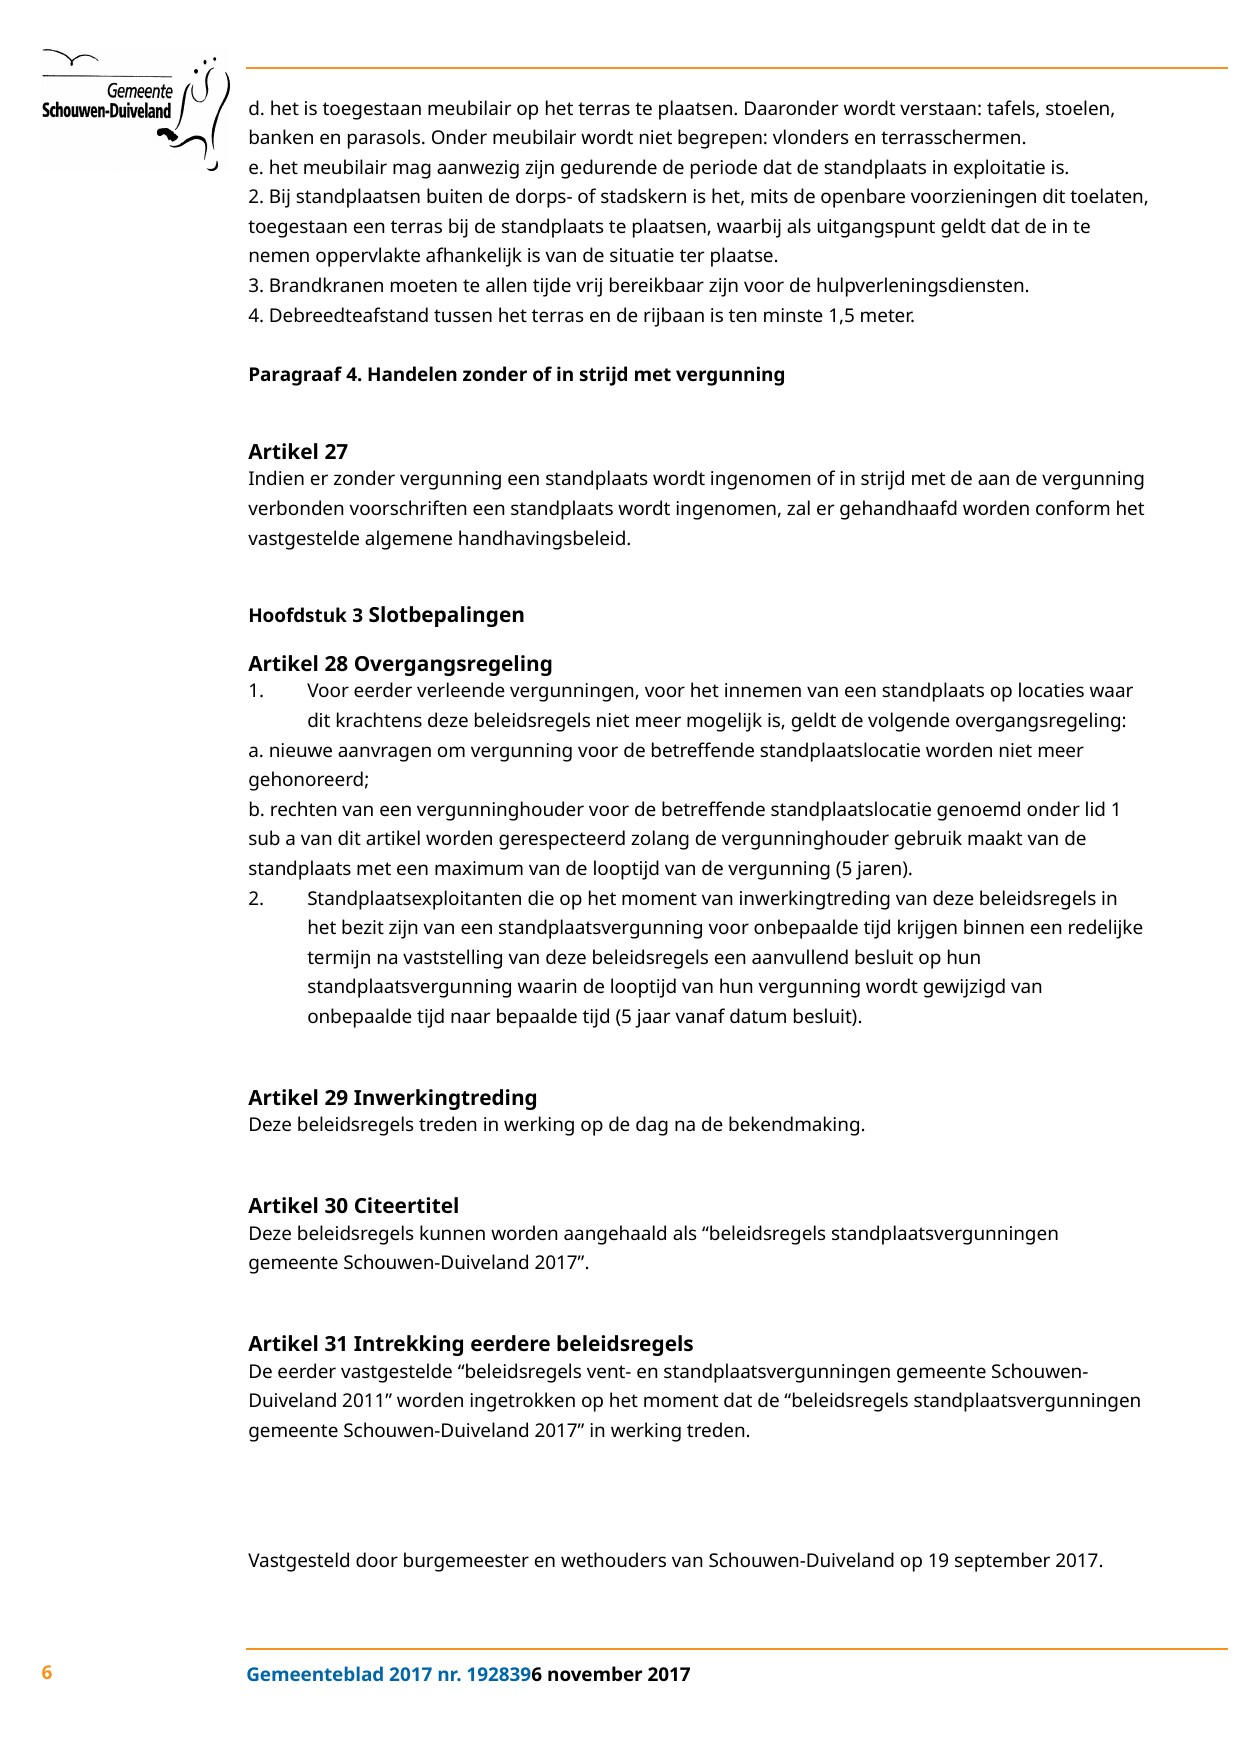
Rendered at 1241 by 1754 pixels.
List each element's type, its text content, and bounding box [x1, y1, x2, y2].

text Artikel 30 Citeertitel [248, 1192, 1152, 1220]
text e. het meubilair mag aanwezig zijn gedurende de periode dat de standplaats in exploitatie is. [248, 154, 1152, 180]
text Paragraaf 4. Handelen zonder of in strijd met vergunning [248, 361, 1152, 387]
text Artikel 27 [248, 437, 1152, 466]
text Deze beleidsregels treden in werking op de dag na de bekendmaking. [248, 1112, 1152, 1137]
text b. rechten van een vergunninghouder voor de betreffende standplaatslocatie genoemd onder lid 1 sub a van dit artikel worden gerespecteerd zolang de vergunninghouder gebruik maakt van de standplaats met een maximum van de looptijd van de vergunning (5 jaren). [248, 796, 1152, 881]
text 2. Bij standplaatsen buiten de dorps- of stadskern is het, mits de openbare voorzieningen dit toelaten, toegestaan een terras bij de standplaats te plaatsen, waarbij als uitgangspunt geldt dat de in te nemen oppervlakte afhankelijk is van de situatie ter plaatse. [248, 183, 1152, 268]
text Indien er zonder vergunning een standplaats wordt ingenomen of in strijd met de aan de vergunning verbonden voorschriften een standplaats wordt ingenomen, zal er gehandhaafd worden conform het vastgestelde algemene handhavingsbeleid. [248, 466, 1152, 551]
text d. het is toegestaan meubilair op het terras te plaatsen. Daaronder wordt verstaan: tafels, stoelen, banken en parasols. Onder meubilair wordt niet begrepen: vlonders en terrasschermen. [248, 95, 1152, 150]
text Hoofdstuk 3 Slotbepalingen [248, 600, 1152, 628]
text Vastgesteld door burgemeester en wethouders van Schouwen-Duiveland op 19 september 2017. [248, 1548, 1152, 1573]
text Deze beleidsregels kunnen worden aangehaald als “beleidsregels standplaatsvergunningen gemeente Schouwen-Duiveland 2017”. [248, 1220, 1152, 1275]
list Standplaatsexploitanten die op het moment van inwerkingtreding van deze beleidsregels in het bezit zijn van een standplaatsvergunning voor onbepaalde tijd krijgen binnen een redelijke termijn na vaststelling van deze beleidsregels een aanvullend besluit op hun standplaatsvergunning waarin de looptijd van hun vergunning wordt gewijzigd van onbepaalde tijd naar bepaalde tijd (5 jaar vanaf datum besluit). [248, 885, 1152, 1029]
text Artikel 28 Overgangsregeling [248, 649, 1152, 678]
list Voor eerder verleende vergunningen, voor het innemen van een standplaats op locaties waar dit krachtens deze beleidsregels niet meer mogelijk is, geldt de volgende overgangsregeling: [248, 678, 1152, 733]
text 3. Brandkranen moeten te allen tijde vrij bereikbaar zijn voor de hulpverleningsdiensten. [248, 272, 1152, 298]
text 4. Debreedteafstand tussen het terras en de rijbaan is ten minste 1,5 meter. [248, 302, 1152, 328]
text De eerder vastgestelde “beleidsregels vent- en standplaatsvergunningen gemeente Schouwen-Duiveland 2011” worden ingetrokken op het moment dat de “beleidsregels standplaatsvergunningen gemeente Schouwen-Duiveland 2017” in werking treden. [248, 1358, 1152, 1443]
text a. nieuwe aanvragen om vergunning voor de betreffende standplaatslocatie worden niet meer gehonoreerd; [248, 737, 1152, 792]
picture [41, 47, 231, 172]
text Artikel 31 Intrekking eerdere beleidsregels [248, 1329, 1152, 1358]
text Artikel 29 Inwerkingtreding [248, 1083, 1152, 1112]
